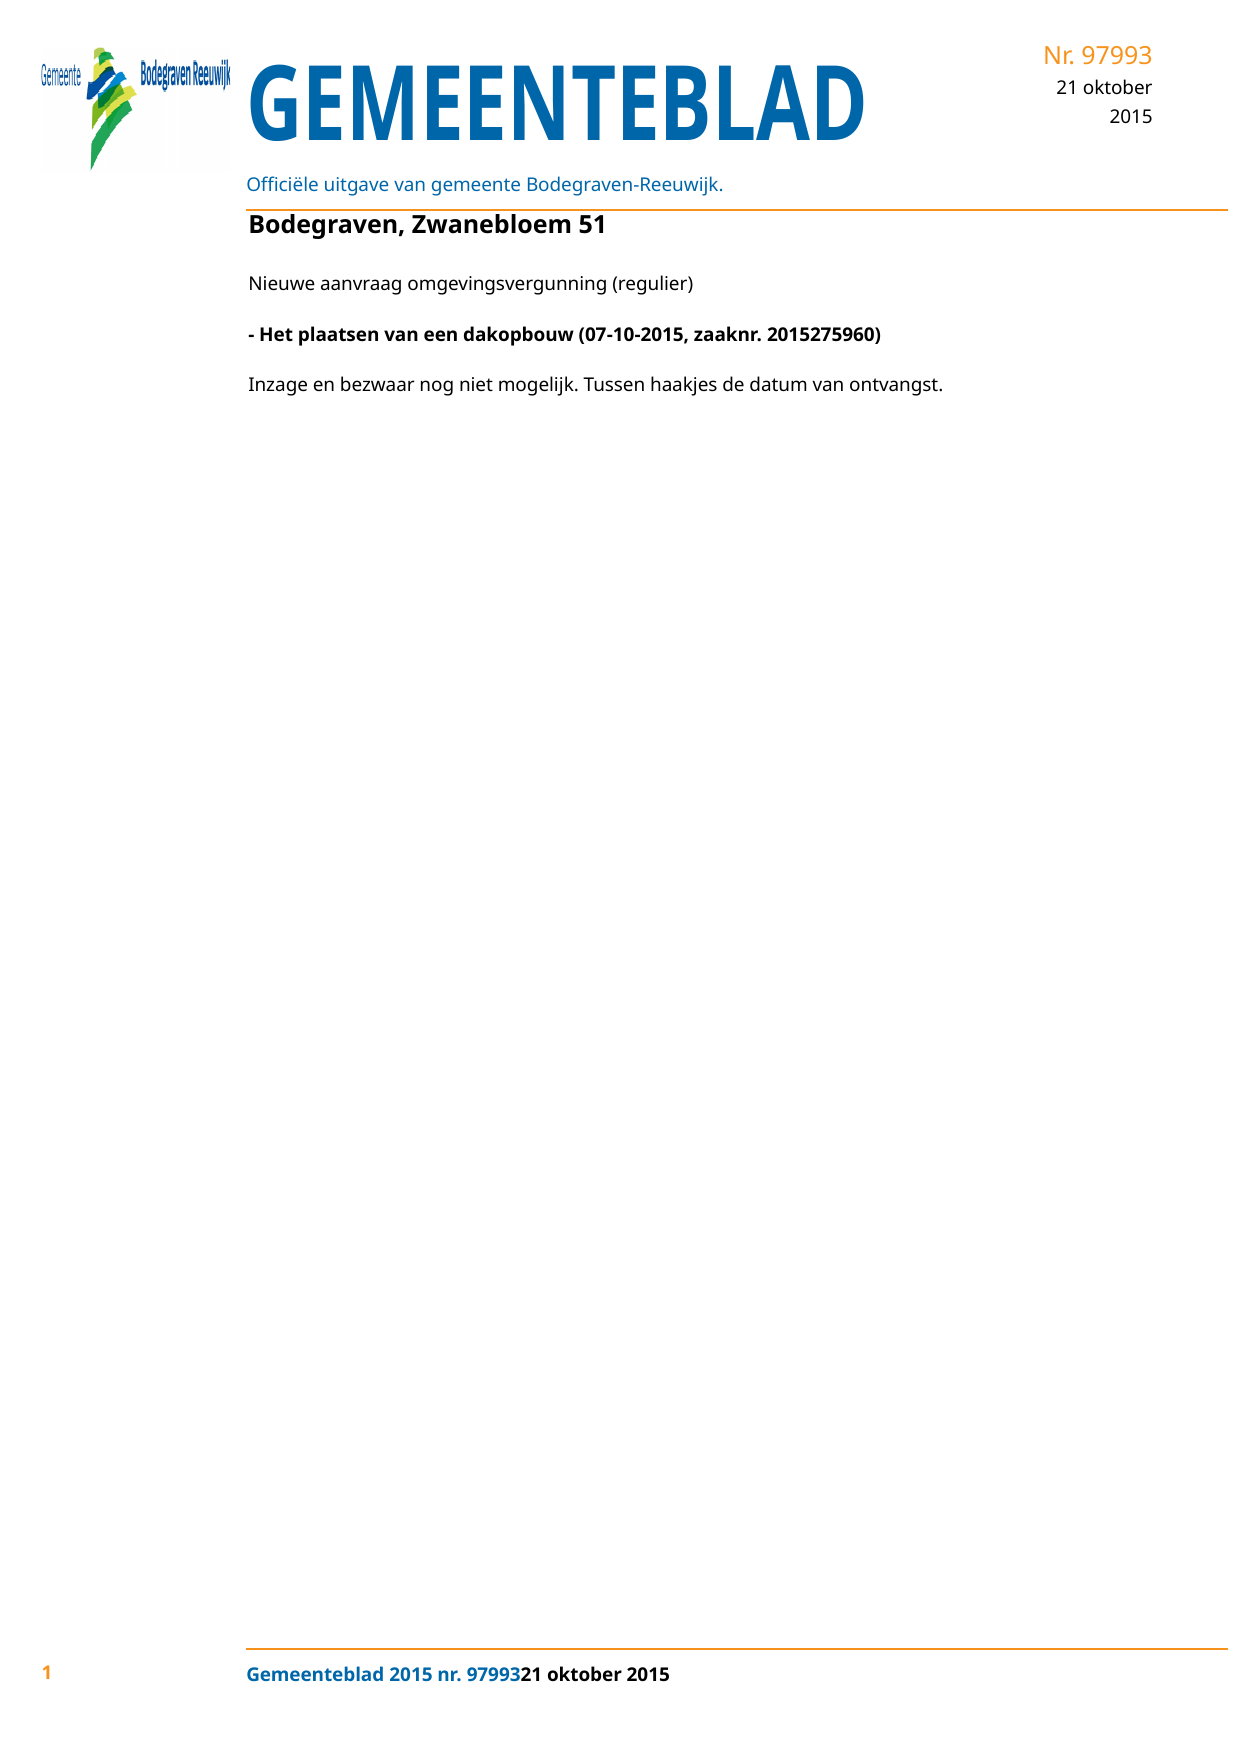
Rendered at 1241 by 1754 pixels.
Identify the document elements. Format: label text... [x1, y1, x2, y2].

picture [41, 47, 231, 172]
text Bodegraven, Zwanebloem 51 [248, 211, 1152, 241]
text Nieuwe aanvraag omgevingsvergunning (regulier) [248, 270, 1152, 296]
text - Het plaatsen van een dakopbouw (07‑10‑2015, zaaknr. 2015275960) [248, 321, 1152, 346]
text Inzage en bezwaar nog niet mogelijk. Tussen haakjes de datum van ontvangst. [248, 371, 1152, 397]
